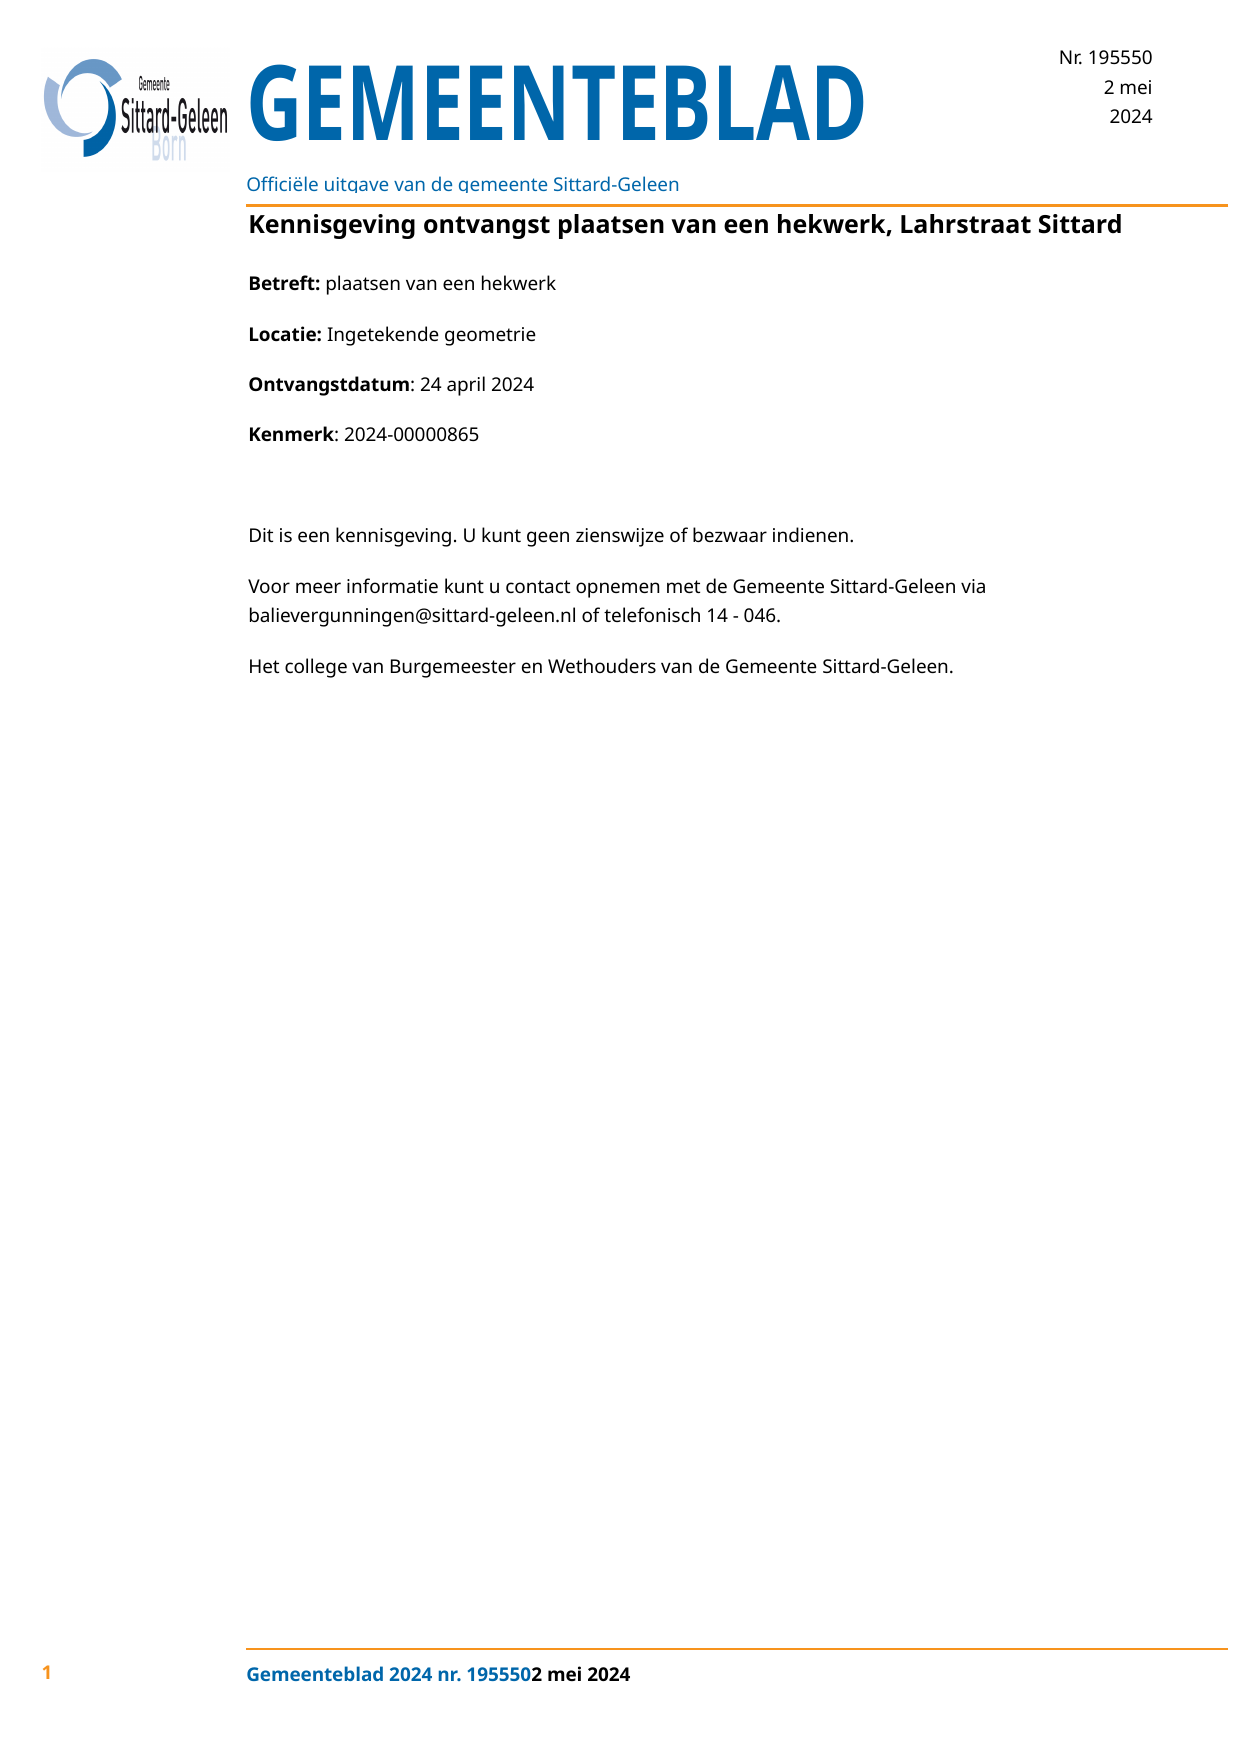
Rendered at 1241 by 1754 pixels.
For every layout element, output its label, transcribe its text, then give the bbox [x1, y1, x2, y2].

text Dit is een kennisgeving. U kunt geen zienswijze of bezwaar indienen. [248, 522, 1152, 548]
text Voor meer informatie kunt u contact opnemen met de Gemeente Sittard-Geleen via balievergunningen@sittard-geleen.nl of telefonisch 14 - 046. [248, 573, 1152, 628]
text Ontvangstdatum: 24 april 2024 [248, 371, 1152, 397]
text Betreft: plaatsen van een hekwerk [248, 270, 1152, 296]
text Kenmerk: 2024-00000865 [248, 422, 1152, 447]
picture [41, 47, 231, 172]
text Kennisgeving ontvangst plaatsen van een hekwerk, Lahrstraat Sittard [248, 207, 1152, 241]
text Het college van Burgemeester en Wethouders van de Gemeente Sittard-Geleen. [248, 653, 1152, 678]
text Locatie: Ingetekende geometrie [248, 321, 1152, 346]
